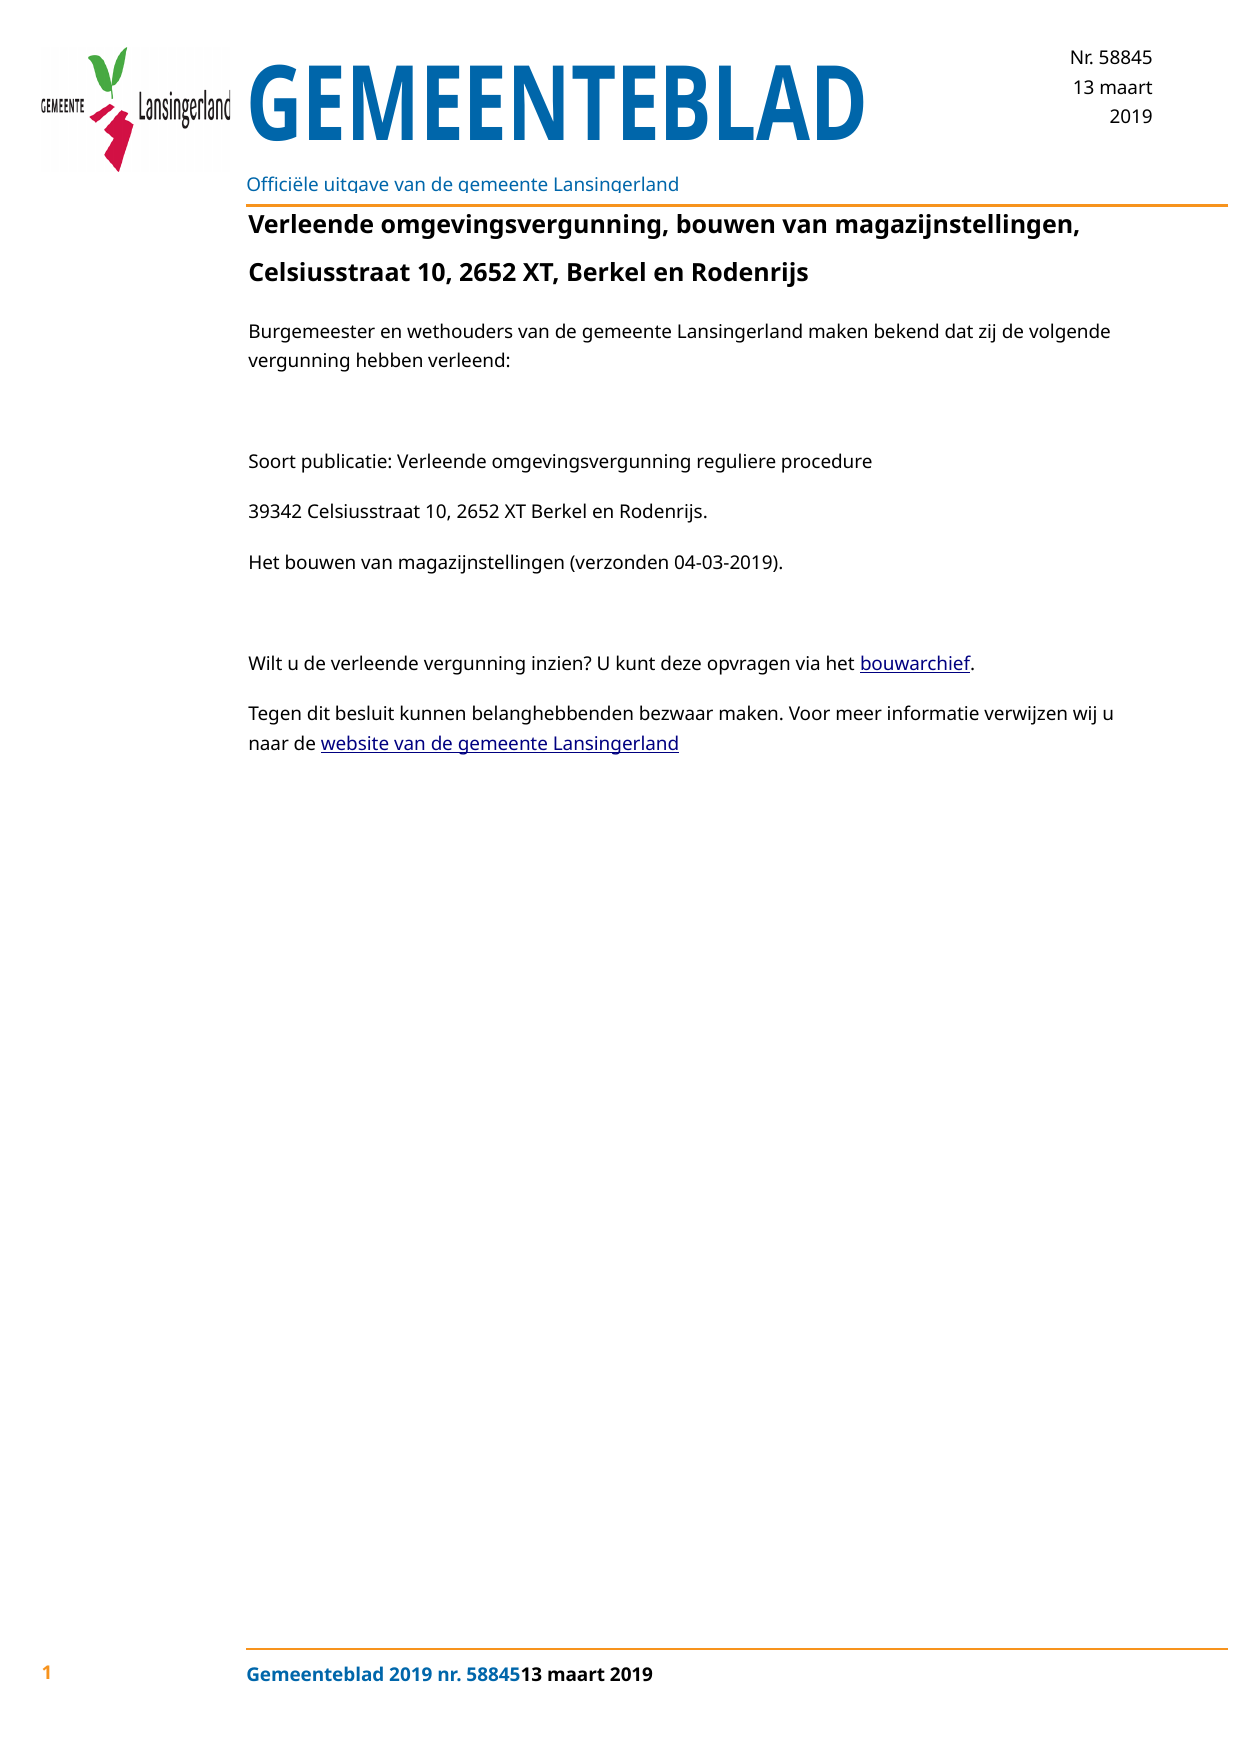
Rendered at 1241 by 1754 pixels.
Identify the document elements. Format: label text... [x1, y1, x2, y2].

text Soort publicatie: Verleende omgevingsvergunning reguliere procedure [248, 448, 1152, 474]
text Burgemeester en wethouders van de gemeente Lansingerland maken bekend dat zij de volgende vergunning hebben verleend: [248, 318, 1152, 373]
text Wilt u de verleende vergunning inzien? U kunt deze opvragen via het bouwarchief. [248, 650, 1152, 676]
text Verleende omgevingsvergunning, bouwen van magazijnstellingen, Celsiusstraat 10, 2652 XT, Berkel en Rodenrijs [248, 207, 1152, 288]
text Tegen dit besluit kunnen belanghebbenden bezwaar maken. Voor meer informatie verwijzen wij u naar de website van de gemeente Lansingerland [248, 700, 1152, 756]
picture [41, 47, 231, 172]
text 39342 Celsiusstraat 10, 2652 XT Berkel en Rodenrijs. [248, 499, 1152, 524]
text Het bouwen van magazijnstellingen (verzonden 04-03-2019). [248, 549, 1152, 575]
